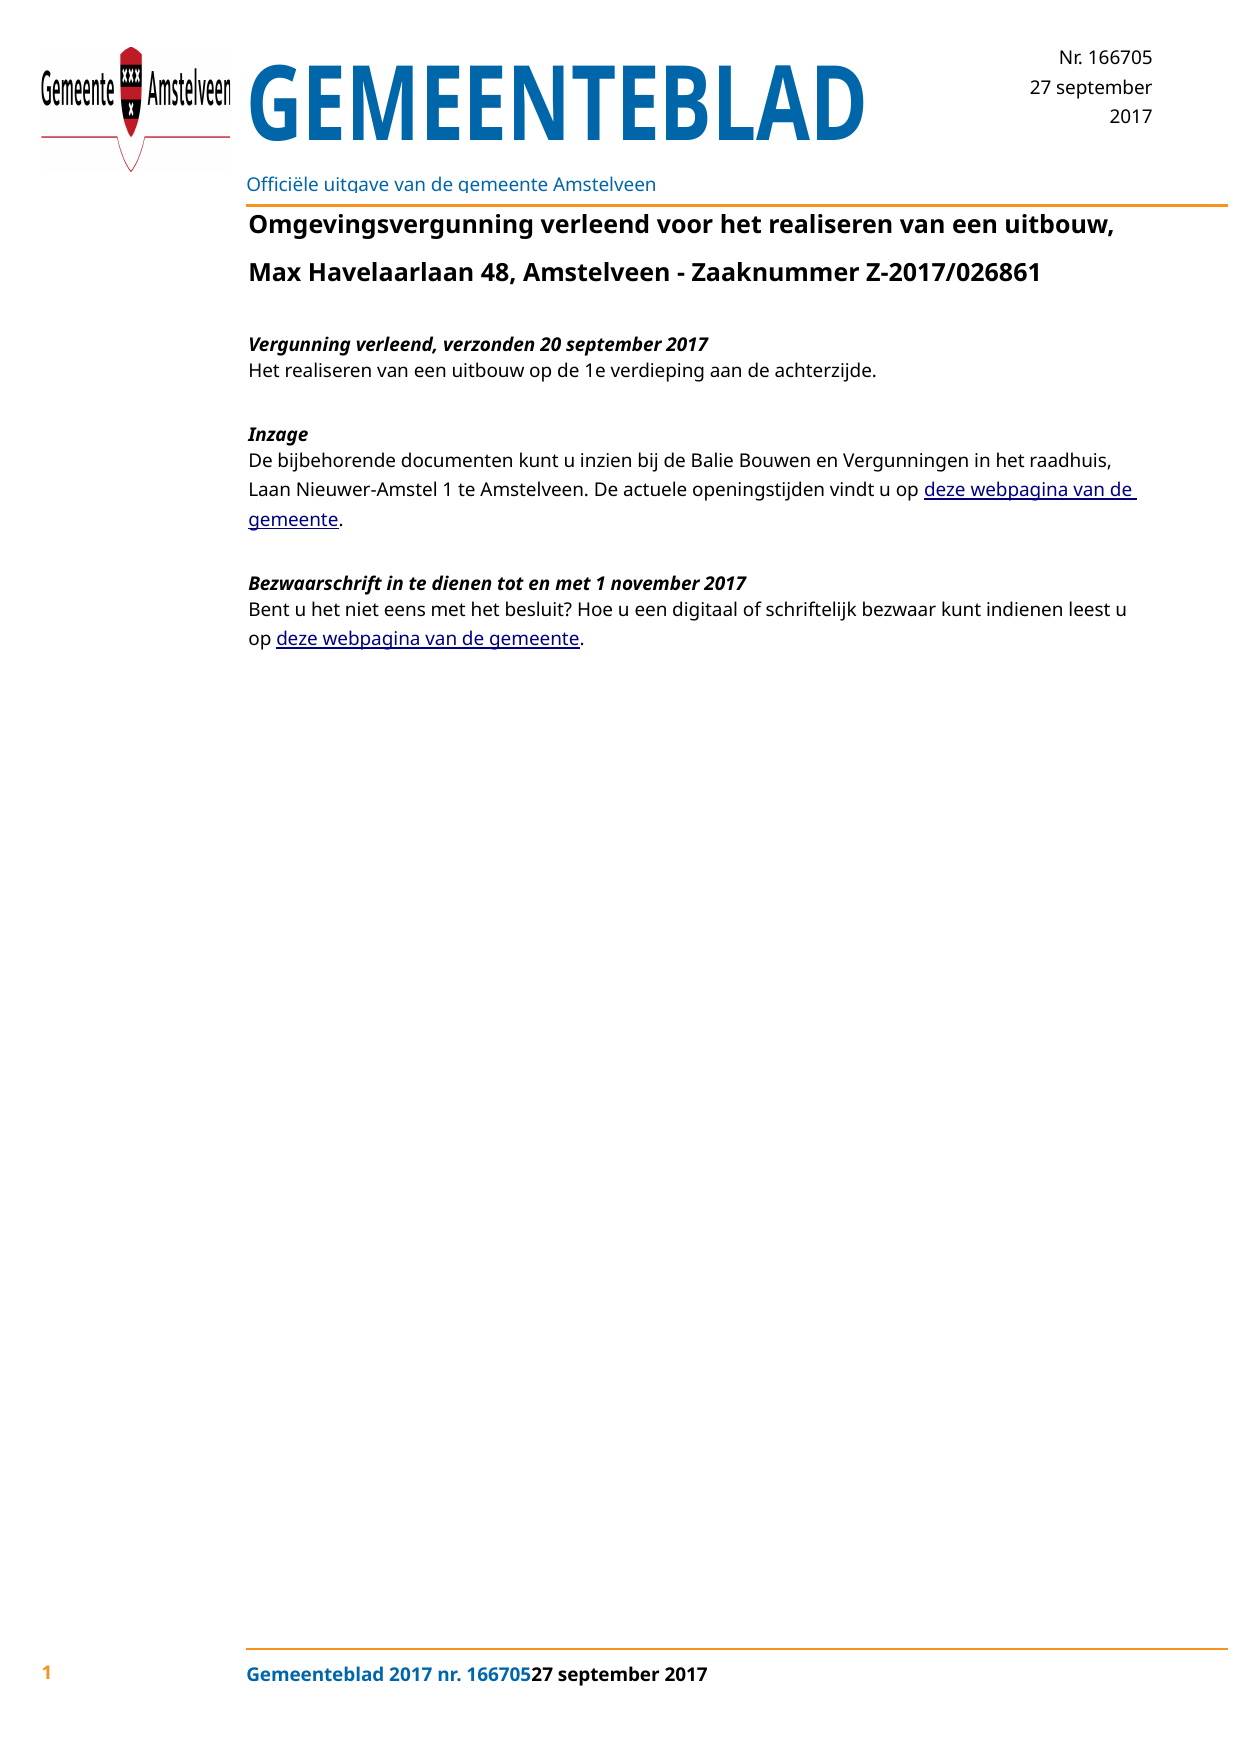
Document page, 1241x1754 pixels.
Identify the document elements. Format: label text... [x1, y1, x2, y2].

text Het realiseren van een uitbouw op de 1e verdieping aan de achterzijde. [248, 357, 1152, 383]
picture [41, 47, 231, 172]
text Bent u het niet eens met het besluit? Hoe u een digitaal of schriftelijk bezwaar kunt indienen leest u op deze webpagina van de gemeente. [248, 596, 1152, 651]
text De bijbehorende documenten kunt u inzien bij de Balie Bouwen en Vergunningen in het raadhuis, Laan Nieuwer-Amstel 1 te Amstelveen. De actuele openingstijden vindt u op deze webpagina van de gemeente. [248, 447, 1152, 532]
text Inzage [248, 421, 1152, 447]
text Vergunning verleend, verzonden 20 september 2017 [248, 331, 1152, 357]
text Bezwaarschrift in te dienen tot en met 1 november 2017 [248, 570, 1152, 596]
text Omgevingsvergunning verleend voor het realiseren van een uitbouw, Max Havelaarlaan 48, Amstelveen - Zaaknummer Z-2017/026861 [248, 207, 1152, 288]
